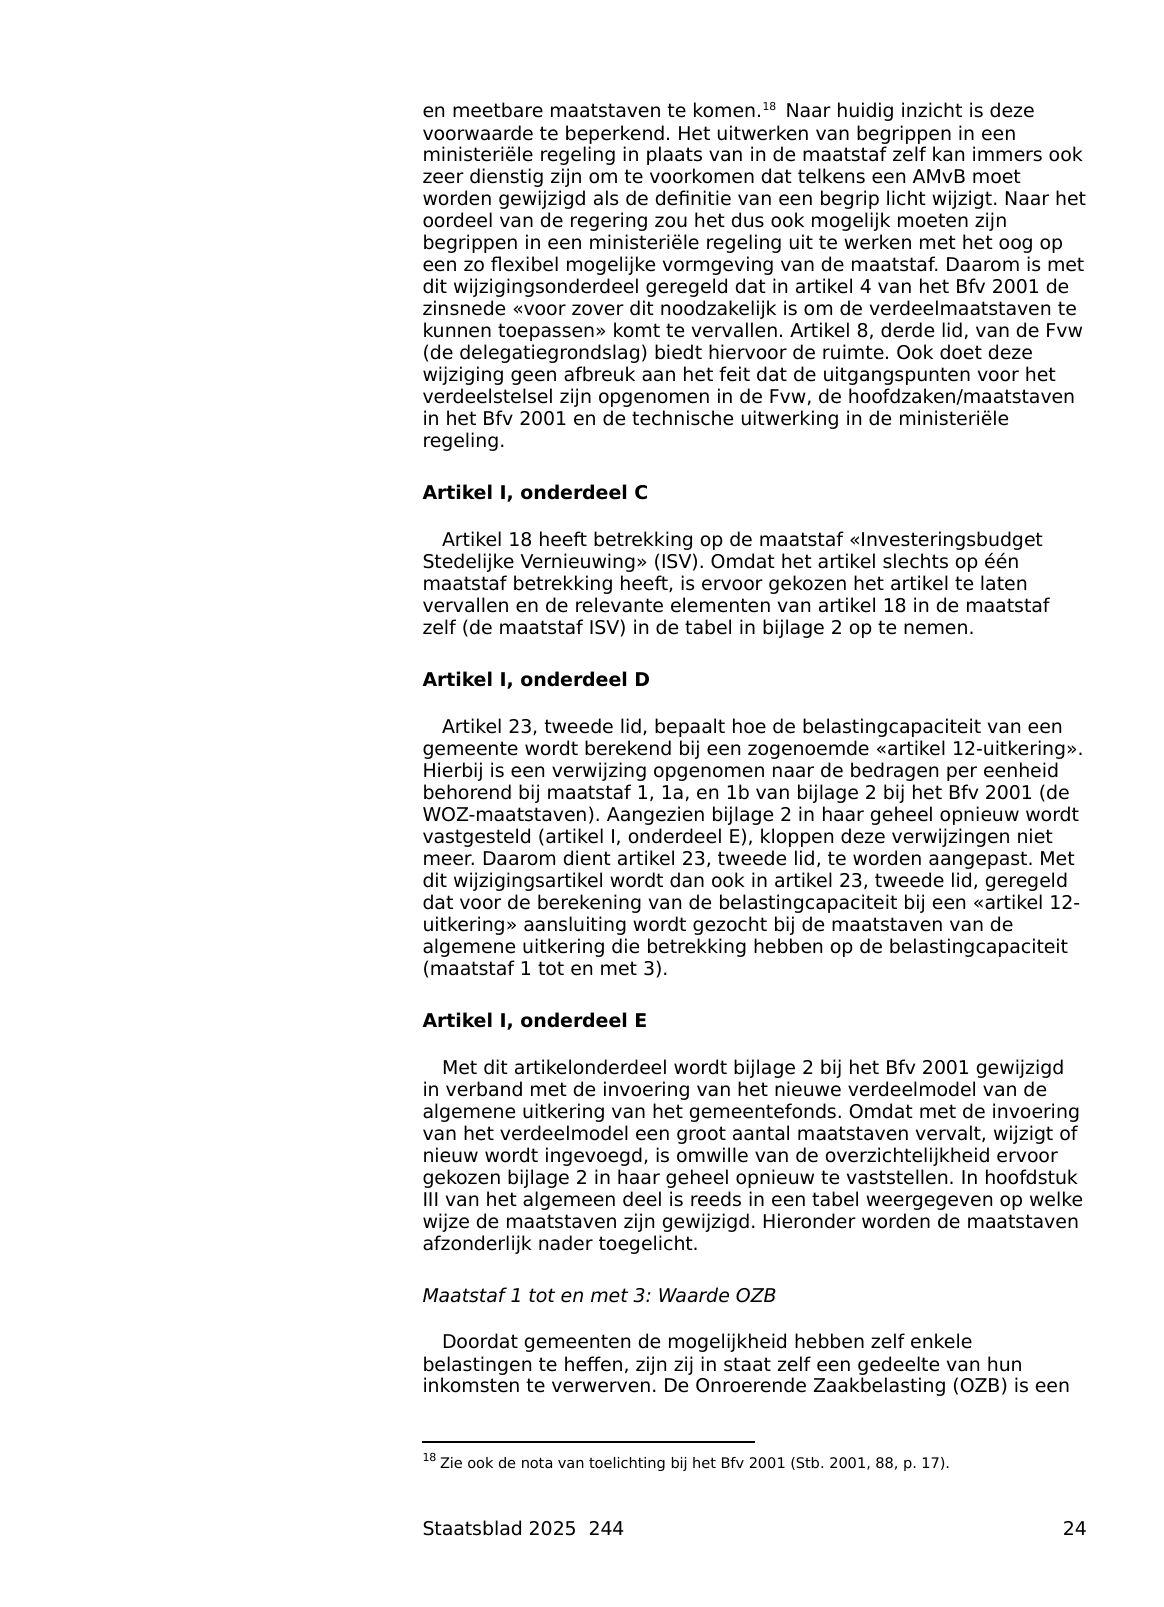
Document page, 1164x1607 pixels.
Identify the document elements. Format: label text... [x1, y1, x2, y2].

subtitle Artikel I, onderdeel E [422, 1010, 1087, 1032]
text Met dit artikelonderdeel wordt bijlage 2 bij het Bfv 2001 gewijzigd in verband met de invoering van het nieuwe verdeelmodel van de algemene uitkering van het gemeentefonds. Omdat met de invoering van het verdeelmodel een groot aantal maatstaven vervalt, wijzigt of nieuw wordt ingevoegd, is omwille van de overzichtelijkheid ervoor gekozen bijlage 2 in haar geheel opnieuw te vaststellen. In hoofdstuk III van het algemeen deel is reeds in een tabel weergegeven op welke wijze de maatstaven zijn gewijzigd. Hieronder worden de maatstaven afzonderlijk nader toegelicht. [422, 1057, 1087, 1254]
text en meetbare maatstaven te komen. Naar huidig inzicht is deze voorwaarde te beperkend. Het uitwerken van begrippen in een ministeriële regeling in plaats van in de maatstaf zelf kan immers ook zeer dienstig zijn om te voorkomen dat telkens een AMvB moet worden gewijzigd als de definitie van een begrip licht wijzigt. Naar het oordeel van de regering zou het dus ook mogelijk moeten zijn begrippen in een ministeriële regeling uit te werken met het oog op een zo flexibel mogelijke vormgeving van de maatstaf. Daarom is met dit wijzigingsonderdeel geregeld dat in artikel 4 van het Bfv 2001 de zinsnede «voor zover dit noodzakelijk is om de verdeelmaatstaven te kunnen toepassen» komt te vervallen. Artikel 8, derde lid, van de Fvw (de delegatiegrondslag) biedt hiervoor de ruimte. Ook doet deze wijziging geen afbreuk aan het feit dat de uitgangspunten voor het verdeelstelsel zijn opgenomen in de Fvw, de hoofdzaken/maatstaven in het Bfv 2001 en de technische uitwerking in de ministeriële regeling. [422, 100, 1087, 452]
text Doordat gemeenten de mogelijkheid hebben zelf enkele belastingen te heffen, zijn zij in staat zelf een gedeelte van hun inkomsten te verwerven. De Onroerende Zaakbelasting (OZB) is een [422, 1331, 1087, 1397]
subtitle Artikel I, onderdeel D [422, 669, 1087, 691]
text Zie ook de nota van toelichting bij het Bfv 2001 (Stb. 2001, 88, p. 17). [422, 1451, 1087, 1473]
text Artikel 18 heeft betrekking op de maatstaf «Investeringsbudget Stedelijke Vernieuwing» (ISV). Omdat het artikel slechts op één maatstaf betrekking heeft, is ervoor gekozen het artikel te laten vervallen en de relevante elementen van artikel 18 in de maatstaf zelf (de maatstaf ISV) in de tabel in bijlage 2 op te nemen. [422, 529, 1087, 639]
subtitle Artikel I, onderdeel C [422, 482, 1087, 504]
subtitle Maatstaf 1 tot en met 3: Waarde OZB [422, 1284, 1087, 1306]
text Artikel 23, tweede lid, bepaalt hoe de belastingcapaciteit van een gemeente wordt berekend bij een zogenoemde «artikel 12-uitkering». Hierbij is een verwijzing opgenomen naar de bedragen per eenheid behorend bij maatstaf 1, 1a, en 1b van bijlage 2 bij het Bfv 2001 (de WOZ-maatstaven). Aangezien bijlage 2 in haar geheel opnieuw wordt vastgesteld (artikel I, onderdeel E), kloppen deze verwijzingen niet meer. Daarom dient artikel 23, tweede lid, te worden aangepast. Met dit wijzigingsartikel wordt dan ook in artikel 23, tweede lid, geregeld dat voor de berekening van de belastingcapaciteit bij een «artikel 12-uitkering» aansluiting wordt gezocht bij de maatstaven van de algemene uitkering die betrekking hebben op de belastingcapaciteit (maatstaf 1 tot en met 3). [422, 716, 1087, 980]
